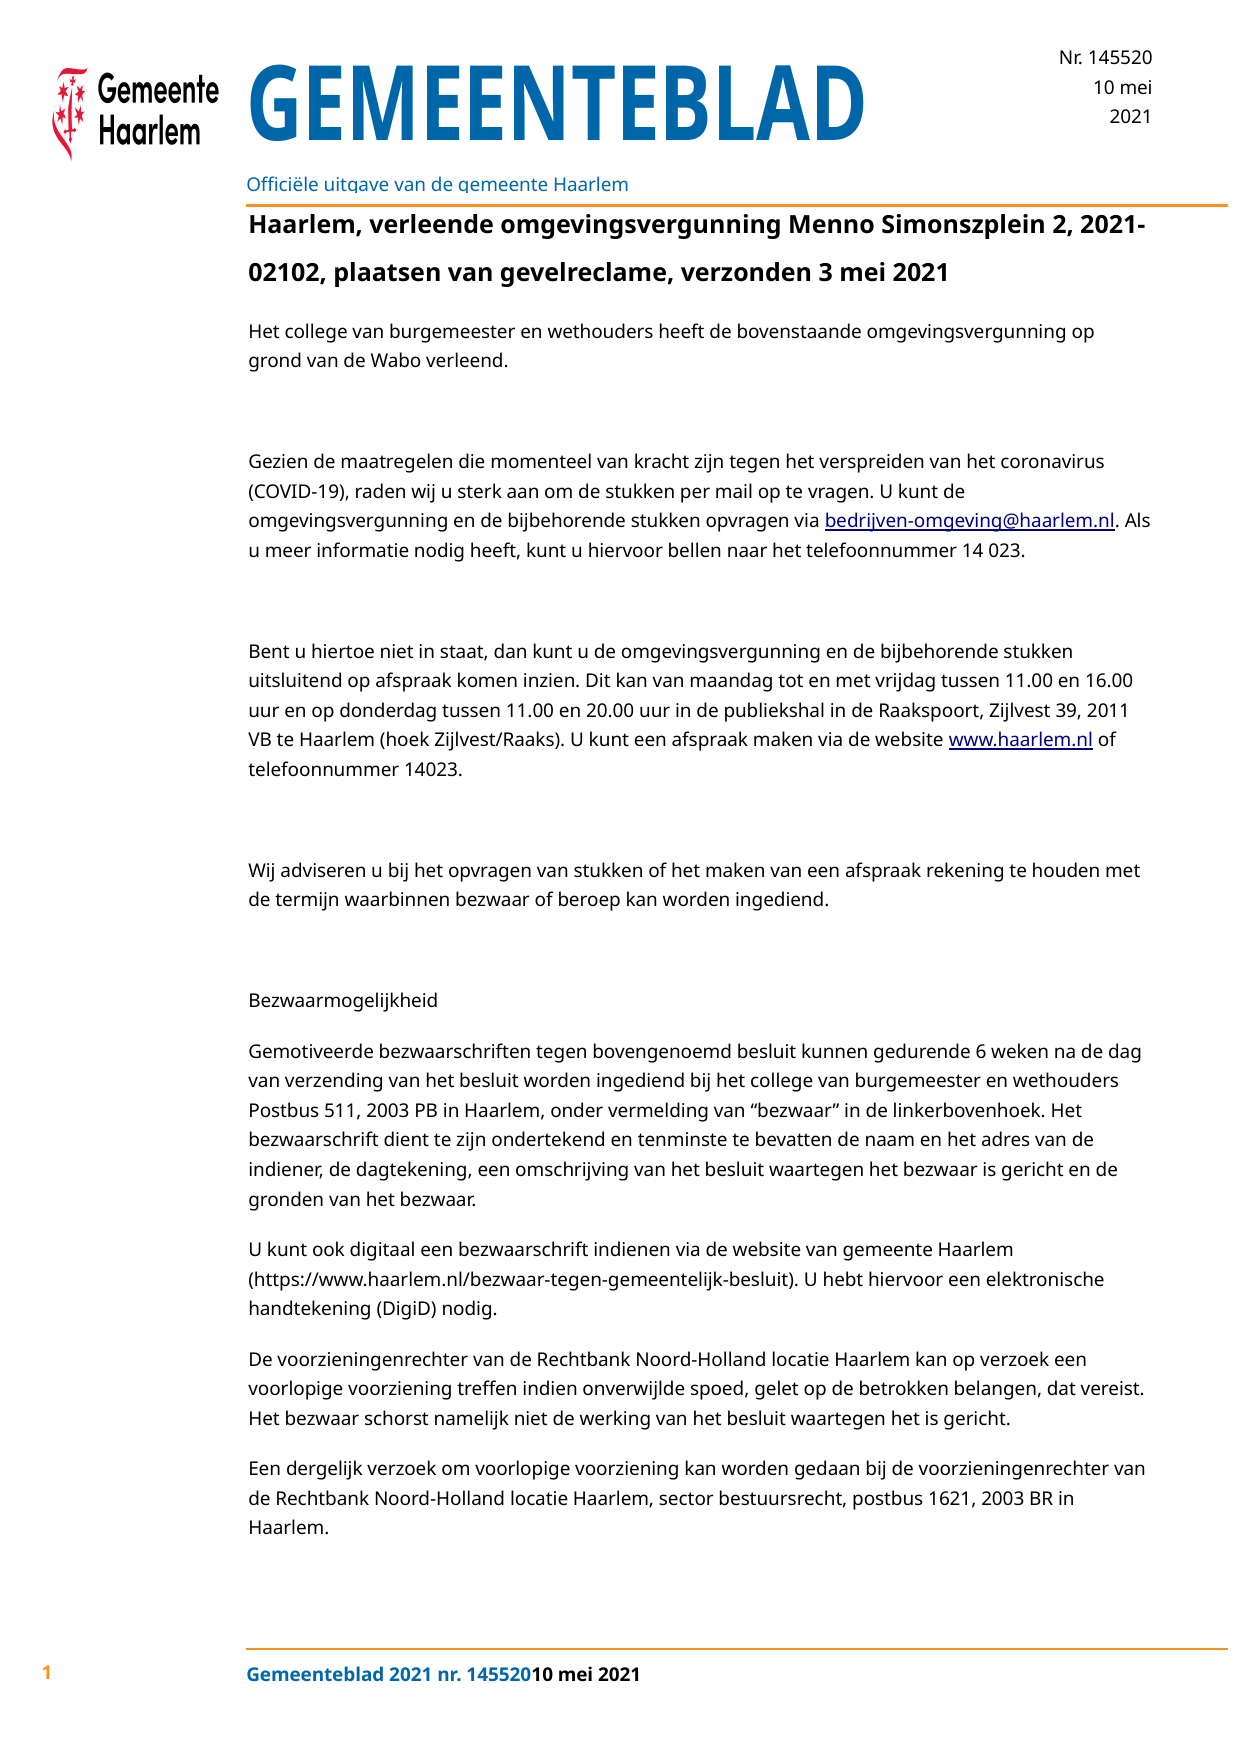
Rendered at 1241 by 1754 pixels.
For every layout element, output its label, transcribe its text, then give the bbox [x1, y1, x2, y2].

text U kunt ook digitaal een bezwaarschrift indienen via de website van gemeente Haarlem (https://www.haarlem.nl/bezwaar-tegen-gemeentelijk-besluit). U hebt hiervoor een elektronische handtekening (DigiD) nodig. [248, 1236, 1152, 1321]
text Wij adviseren u bij het opvragen van stukken of het maken van een afspraak rekening te houden met de termijn waarbinnen bezwaar of beroep kan worden ingediend. [248, 857, 1152, 912]
text Een dergelijk verzoek om voorlopige voorziening kan worden gedaan bij de voorzieningenrechter van de Rechtbank Noord-Holland locatie Haarlem, sector bestuursrecht, postbus 1621, 2003 BR in Haarlem. [248, 1455, 1152, 1540]
text Bezwaarmogelijkheid [248, 987, 1152, 1013]
text Gemotiveerde bezwaarschriften tegen bovengenoemd besluit kunnen gedurende 6 weken na de dag van verzending van het besluit worden ingediend bij het college van burgemeester en wethouders Postbus 511, 2003 PB in Haarlem, onder vermelding van “bezwaar” in de linkerbovenhoek. Het bezwaarschrift dient te zijn ondertekend en tenminste te bevatten de naam en het adres van de indiener, de dagtekening, een omschrijving van het besluit waartegen het bezwaar is gericht en de gronden van het bezwaar. [248, 1038, 1152, 1212]
text Bent u hiertoe niet in staat, dan kunt u de omgevingsvergunning en de bijbehorende stukken uitsluitend op afspraak komen inzien. Dit kan van maandag tot en met vrijdag tussen 11.00 en 16.00 uur en op donderdag tussen 11.00 en 20.00 uur in de publiekshal in de Raakspoort, Zijlvest 39, 2011 VB te Haarlem (hoek Zijlvest/Raaks). U kunt een afspraak maken via de website www.haarlem.nl of telefoonnummer 14023. [248, 638, 1152, 782]
text Gezien de maatregelen die momenteel van kracht zijn tegen het verspreiden van het coronavirus (COVID-19), raden wij u sterk aan om de stukken per mail op te vragen. U kunt de omgevingsvergunning en de bijbehorende stukken opvragen via bedrijven-omgeving@haarlem.nl. Als u meer informatie nodig heeft, kunt u hiervoor bellen naar het telefoonnummer 14 023. [248, 448, 1152, 563]
text Haarlem, verleende omgevingsvergunning Menno Simonszplein 2, 2021-02102, plaatsen van gevelreclame, verzonden 3 mei 2021 [248, 207, 1152, 288]
text De voorzieningenrechter van de Rechtbank Noord-Holland locatie Haarlem kan op verzoek een voorlopige voorziening treffen indien onverwijlde spoed, gelet op de betrokken belangen, dat vereist. Het bezwaar schorst namelijk niet de werking van het besluit waartegen het is gericht. [248, 1346, 1152, 1431]
text Het college van burgemeester en wethouders heeft de bovenstaande omgevingsvergunning op grond van de Wabo verleend. [248, 318, 1152, 373]
picture [41, 47, 231, 172]
